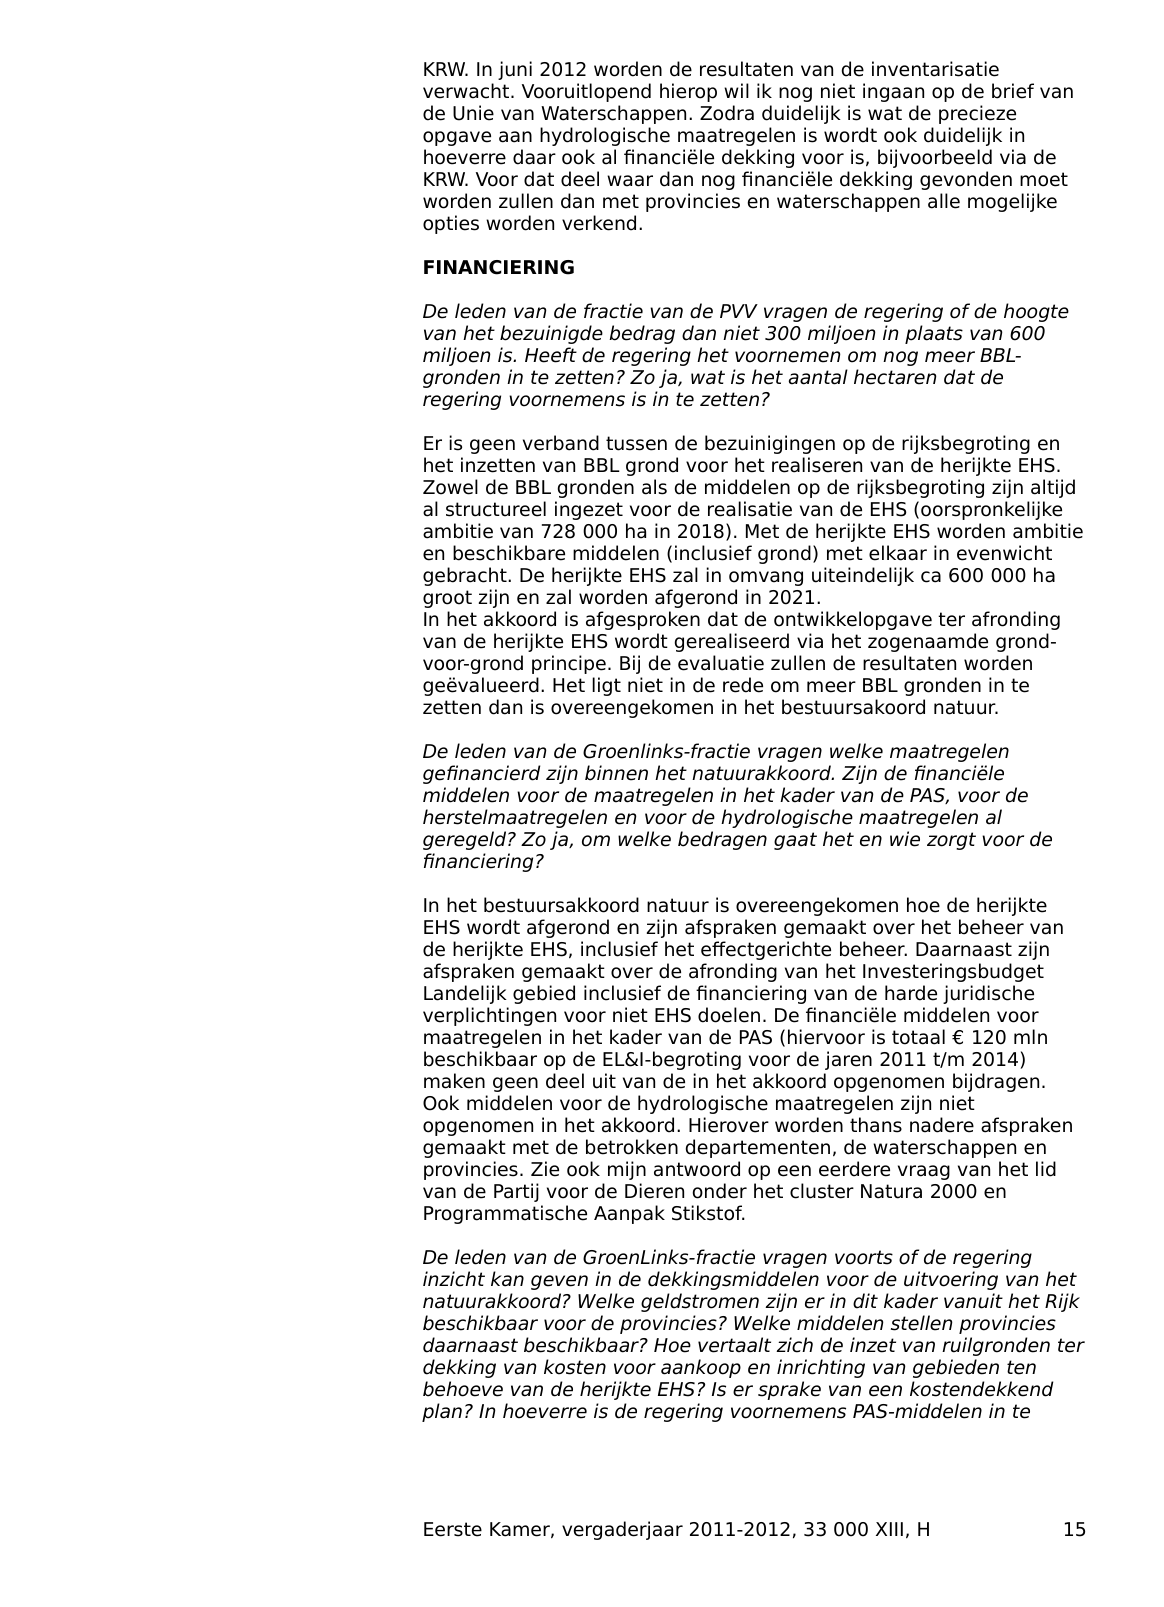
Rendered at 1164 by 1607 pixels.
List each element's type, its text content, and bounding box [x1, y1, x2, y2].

text Er is geen verband tussen de bezuinigingen op de rijksbegroting en het inzetten van BBL grond voor het realiseren van de herijkte EHS. Zowel de BBL gronden als de middelen op de rijksbegroting zijn altijd al structureel ingezet voor de realisatie van de EHS (oorspronkelijke ambitie van 728 000 ha in 2018). Met de herijkte EHS worden ambitie en beschikbare middelen (inclusief grond) met elkaar in evenwicht gebracht. De herijkte EHS zal in omvang uiteindelijk ca 600 000 ha groot zijn en zal worden afgerond in 2021. [422, 433, 1087, 609]
text De leden van de Groenlinks-fractie vragen welke maatregelen gefinancierd zijn binnen het natuurakkoord. Zijn de financiële middelen voor de maatregelen in het kader van de PAS, voor de herstelmaatregelen en voor de hydrologische maatregelen al geregeld? Zo ja, om welke bedragen gaat het en wie zorgt voor de financiering? [422, 741, 1087, 873]
subtitle FINANCIERING [422, 257, 1087, 279]
text De leden van de fractie van de PVV vragen de regering of de hoogte van het bezuinigde bedrag dan niet 300 miljoen in plaats van 600 miljoen is. Heeft de regering het voornemen om nog meer BBL-gronden in te zetten? Zo ja, wat is het aantal hectaren dat de regering voornemens is in te zetten? [422, 301, 1087, 411]
text In het akkoord is afgesproken dat de ontwikkelopgave ter afronding van de herijkte EHS wordt gerealiseerd via het zogenaamde grond-voor-grond principe. Bij de evaluatie zullen de resultaten worden geëvalueerd. Het ligt niet in de rede om meer BBL gronden in te zetten dan is overeengekomen in het bestuursakoord natuur. [422, 609, 1087, 719]
text De leden van de GroenLinks-fractie vragen voorts of de regering inzicht kan geven in de dekkingsmiddelen voor de uitvoering van het natuurakkoord? Welke geldstromen zijn er in dit kader vanuit het Rijk beschikbaar voor de provincies? Welke middelen stellen provincies daarnaast beschikbaar? Hoe vertaalt zich de inzet van ruilgronden ter dekking van kosten voor aankoop en inrichting van gebieden ten behoeve van de herijkte EHS? Is er sprake van een kostendekkend plan? In hoeverre is de regering voornemens PAS-middelen in te [422, 1247, 1087, 1423]
text In het bestuursakkoord natuur is overeengekomen hoe de herijkte EHS wordt afgerond en zijn afspraken gemaakt over het beheer van de herijkte EHS, inclusief het effectgerichte beheer. Daarnaast zijn afspraken gemaakt over de afronding van het Investeringsbudget Landelijk gebied inclusief de financiering van de harde juridische verplichtingen voor niet EHS doelen. De financiële middelen voor maatregelen in het kader van de PAS (hiervoor is totaal € 120 mln beschikbaar op de EL&I-begroting voor de jaren 2011 t/m 2014) maken geen deel uit van de in het akkoord opgenomen bijdragen. Ook middelen voor de hydrologische maatregelen zijn niet opgenomen in het akkoord. Hierover worden thans nadere afspraken gemaakt met de betrokken departementen, de waterschappen en provincies. Zie ook mijn antwoord op een eerdere vraag van het lid van de Partij voor de Dieren onder het cluster Natura 2000 en Programmatische Aanpak Stikstof. [422, 895, 1087, 1225]
text KRW. In juni 2012 worden de resultaten van de inventarisatie verwacht. Vooruitlopend hierop wil ik nog niet ingaan op de brief van de Unie van Waterschappen. Zodra duidelijk is wat de precieze opgave aan hydrologische maatregelen is wordt ook duidelijk in hoeverre daar ook al financiële dekking voor is, bijvoorbeeld via de KRW. Voor dat deel waar dan nog financiële dekking gevonden moet worden zullen dan met provincies en waterschappen alle mogelijke opties worden verkend. [422, 59, 1087, 235]
